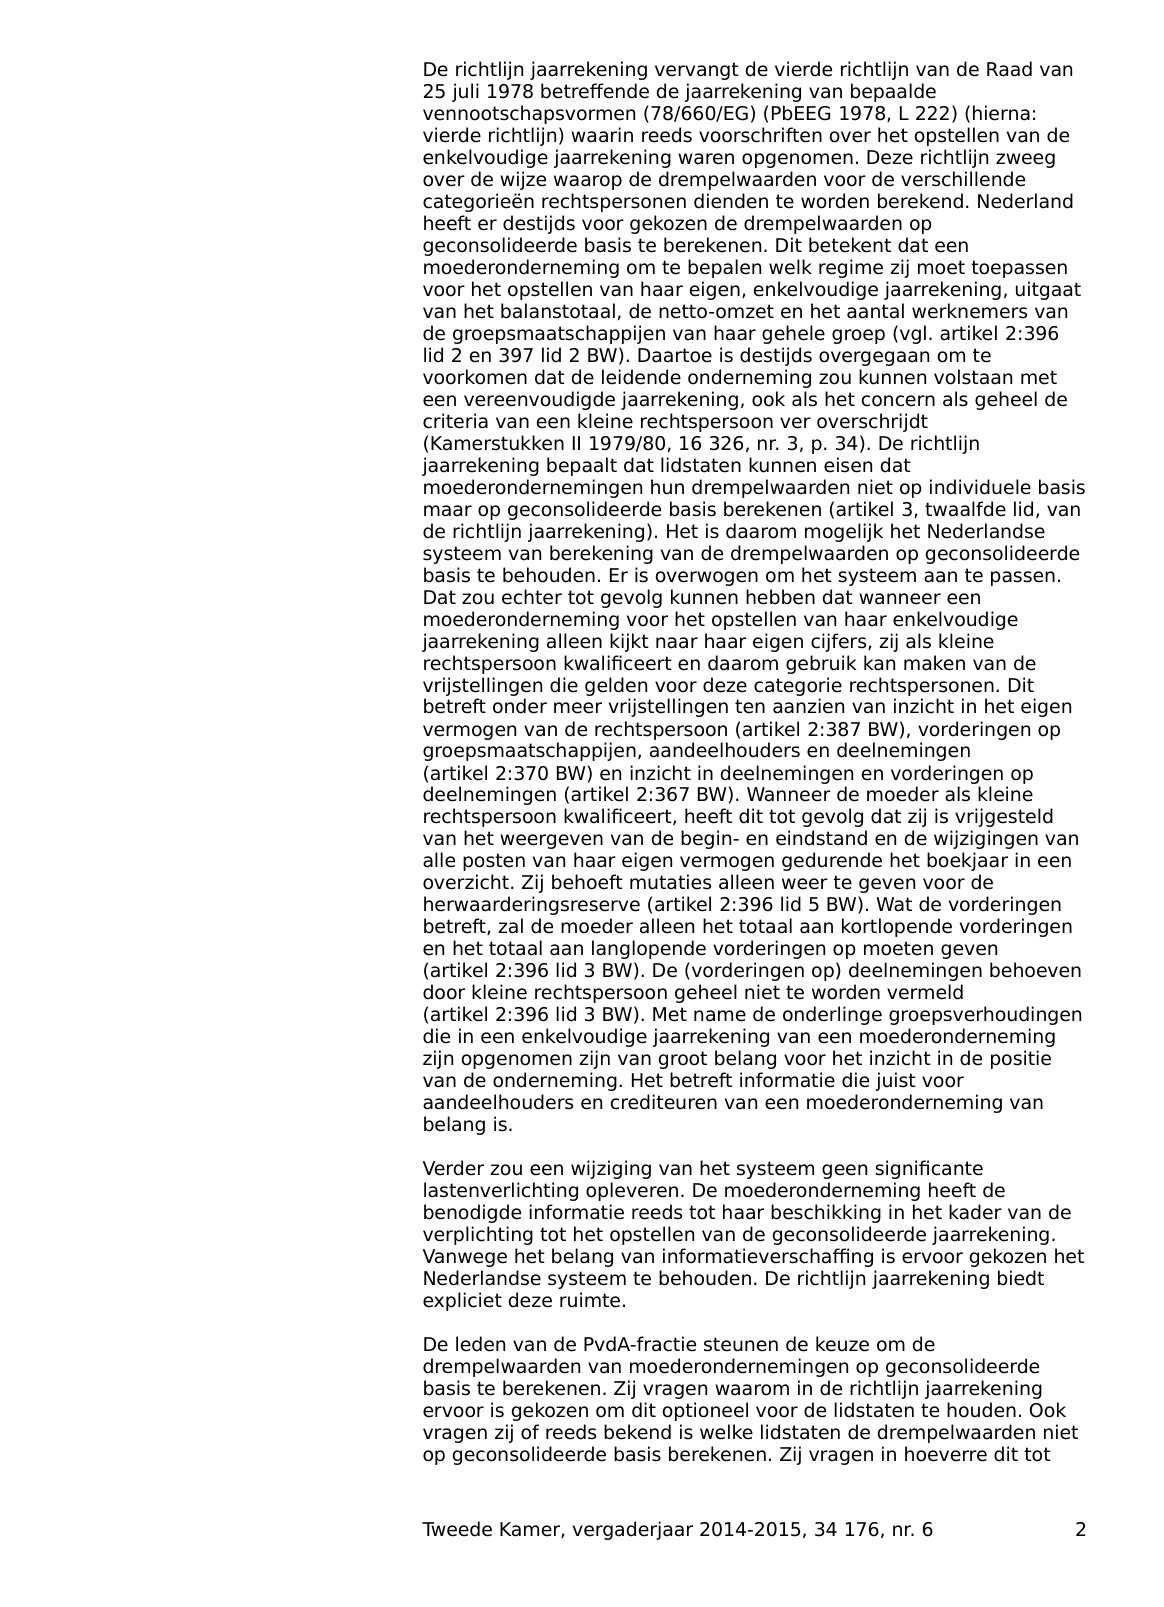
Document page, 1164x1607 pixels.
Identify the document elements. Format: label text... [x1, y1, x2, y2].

text Verder zou een wijziging van het systeem geen significante lastenverlichting opleveren. De moederonderneming heeft de benodigde informatie reeds tot haar beschikking in het kader van de verplichting tot het opstellen van de geconsolideerde jaarrekening. Vanwege het belang van informatieverschaffing is ervoor gekozen het Nederlandse systeem te behouden. De richtlijn jaarrekening biedt expliciet deze ruimte. [422, 1158, 1087, 1312]
text De leden van de PvdA-fractie steunen de keuze om de drempelwaarden van moederondernemingen op geconsolideerde basis te berekenen. Zij vragen waarom in de richtlijn jaarrekening ervoor is gekozen om dit optioneel voor de lidstaten te houden. Ook vragen zij of reeds bekend is welke lidstaten de drempelwaarden niet op geconsolideerde basis berekenen. Zij vragen in hoeverre dit tot [422, 1334, 1087, 1466]
text De richtlijn jaarrekening vervangt de vierde richtlijn van de Raad van 25 juli 1978 betreffende de jaarrekening van bepaalde vennootschapsvormen (78/660/EG) (PbEEG 1978, L 222) (hierna: vierde richtlijn) waarin reeds voorschriften over het opstellen van de enkelvoudige jaarrekening waren opgenomen. Deze richtlijn zweeg over de wijze waarop de drempelwaarden voor de verschillende categorieën rechtspersonen dienden te worden berekend. Nederland heeft er destijds voor gekozen de drempelwaarden op geconsolideerde basis te berekenen. Dit betekent dat een moederonderneming om te bepalen welk regime zij moet toepassen voor het opstellen van haar eigen, enkelvoudige jaarrekening, uitgaat van het balanstotaal, de netto-omzet en het aantal werknemers van de groepsmaatschappijen van haar gehele groep (vgl. artikel 2:396 lid 2 en 397 lid 2 BW). Daartoe is destijds overgegaan om te voorkomen dat de leidende onderneming zou kunnen volstaan met een vereenvoudigde jaarrekening, ook als het concern als geheel de criteria van een kleine rechtspersoon ver overschrijdt (Kamerstukken II 1979/80, 16 326, nr. 3, p. 34). De richtlijn jaarrekening bepaalt dat lidstaten kunnen eisen dat moederondernemingen hun drempelwaarden niet op individuele basis maar op geconsolideerde basis berekenen (artikel 3, twaalfde lid, van de richtlijn jaarrekening). Het is daarom mogelijk het Nederlandse systeem van berekening van de drempelwaarden op geconsolideerde basis te behouden. Er is overwogen om het systeem aan te passen. Dat zou echter tot gevolg kunnen hebben dat wanneer een moederonderneming voor het opstellen van haar enkelvoudige jaarrekening alleen kijkt naar haar eigen cijfers, zij als kleine rechtspersoon kwalificeert en daarom gebruik kan maken van de vrijstellingen die gelden voor deze categorie rechtspersonen. Dit betreft onder meer vrijstellingen ten aanzien van inzicht in het eigen vermogen van de rechtspersoon (artikel 2:387 BW), vorderingen op groepsmaatschappijen, aandeelhouders en deelnemingen (artikel 2:370 BW) en inzicht in deelnemingen en vorderingen op deelnemingen (artikel 2:367 BW). Wanneer de moeder als kleine rechtspersoon kwalificeert, heeft dit tot gevolg dat zij is vrijgesteld van het weergeven van de begin- en eindstand en de wijzigingen van alle posten van haar eigen vermogen gedurende het boekjaar in een overzicht. Zij behoeft mutaties alleen weer te geven voor de herwaarderingsreserve (artikel 2:396 lid 5 BW). Wat de vorderingen betreft, zal de moeder alleen het totaal aan kortlopende vorderingen en het totaal aan langlopende vorderingen op moeten geven (artikel 2:396 lid 3 BW). De (vorderingen op) deelnemingen behoeven door kleine rechtspersoon geheel niet te worden vermeld (artikel 2:396 lid 3 BW). Met name de onderlinge groepsverhoudingen die in een enkelvoudige jaarrekening van een moederonderneming zijn opgenomen zijn van groot belang voor het inzicht in de positie van de onderneming. Het betreft informatie die juist voor aandeelhouders en crediteuren van een moederonderneming van belang is. [422, 59, 1087, 1136]
